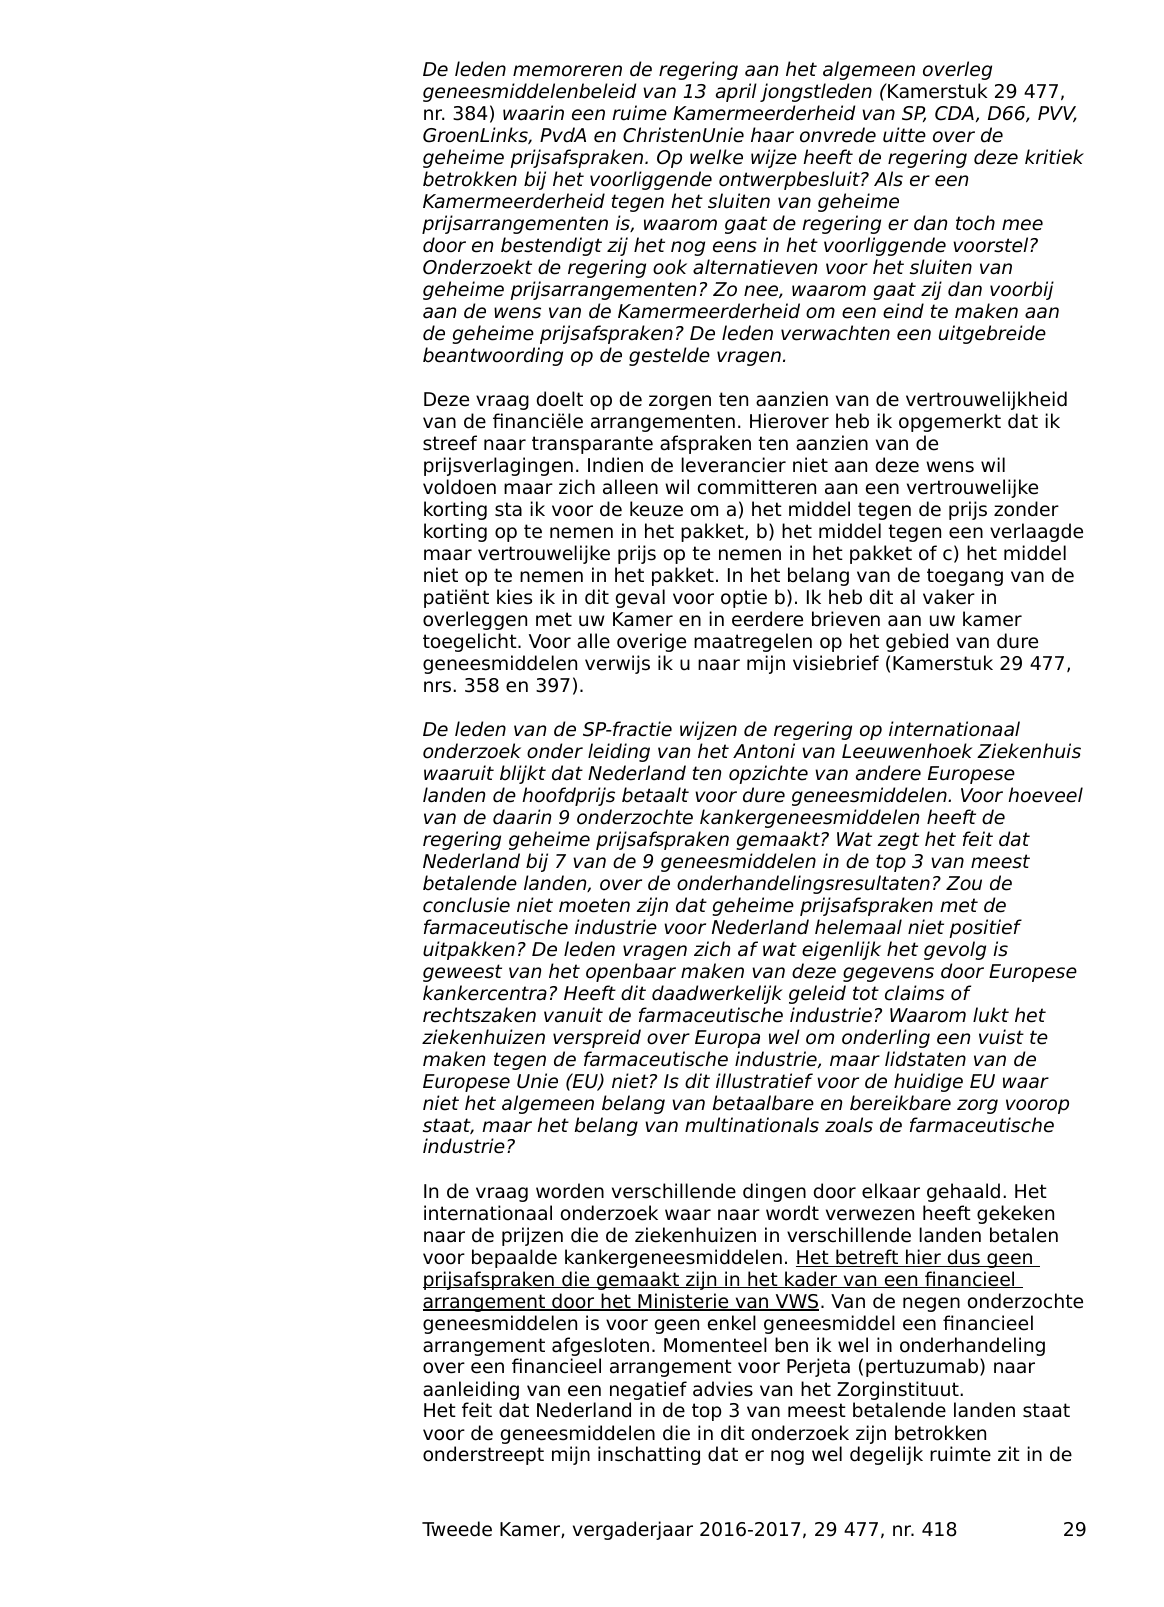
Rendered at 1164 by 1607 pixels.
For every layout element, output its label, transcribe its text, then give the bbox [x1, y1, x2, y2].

text Het feit dat Nederland in de top 3 van meest betalende landen staat voor de geneesmiddelen die in dit onderzoek zijn betrokken onderstreept mijn inschatting dat er nog wel degelijk ruimte zit in de [422, 1400, 1087, 1466]
text In de vraag worden verschillende dingen door elkaar gehaald. Het internationaal onderzoek waar naar wordt verwezen heeft gekeken naar de prijzen die de ziekenhuizen in verschillende landen betalen voor bepaalde kankergeneesmiddelen. Het betreft hier dus geen prijsafspraken die gemaakt zijn in het kader van een financieel arrangement door het Ministerie van VWS. Van de negen onderzochte geneesmiddelen is voor geen enkel geneesmiddel een financieel arrangement afgesloten. Momenteel ben ik wel in onderhandeling over een financieel arrangement voor Perjeta (pertuzumab) naar aanleiding van een negatief advies van het Zorginstituut. [422, 1181, 1087, 1400]
text De leden van de SP-fractie wijzen de regering op internationaal onderzoek onder leiding van het Antoni van Leeuwenhoek Ziekenhuis waaruit blijkt dat Nederland ten opzichte van andere Europese landen de hoofdprijs betaalt voor dure geneesmiddelen. Voor hoeveel van de daarin 9 onderzochte kankergeneesmiddelen heeft de regering geheime prijsafspraken gemaakt? Wat zegt het feit dat Nederland bij 7 van de 9 geneesmiddelen in de top 3 van meest betalende landen, over de onderhandelingsresultaten? Zou de conclusie niet moeten zijn dat geheime prijsafspraken met de farmaceutische industrie voor Nederland helemaal niet positief uitpakken? De leden vragen zich af wat eigenlijk het gevolg is geweest van het openbaar maken van deze gegevens door Europese kankercentra? Heeft dit daadwerkelijk geleid tot claims of rechtszaken vanuit de farmaceutische industrie? Waarom lukt het ziekenhuizen verspreid over Europa wel om onderling een vuist te maken tegen de farmaceutische industrie, maar lidstaten van de Europese Unie (EU) niet? Is dit illustratief voor de huidige EU waar niet het algemeen belang van betaalbare en bereikbare zorg voorop staat, maar het belang van multinationals zoals de farmaceutische industrie? [422, 719, 1087, 1158]
text Deze vraag doelt op de zorgen ten aanzien van de vertrouwelijkheid van de financiële arrangementen. Hierover heb ik opgemerkt dat ik streef naar transparante afspraken ten aanzien van de prijsverlagingen. Indien de leverancier niet aan deze wens wil voldoen maar zich alleen wil committeren aan een vertrouwelijke korting sta ik voor de keuze om a) het middel tegen de prijs zonder korting op te nemen in het pakket, b) het middel tegen een verlaagde maar vertrouwelijke prijs op te nemen in het pakket of c) het middel niet op te nemen in het pakket. In het belang van de toegang van de patiënt kies ik in dit geval voor optie b). Ik heb dit al vaker in overleggen met uw Kamer en in eerdere brieven aan uw kamer toegelicht. Voor alle overige maatregelen op het gebied van dure geneesmiddelen verwijs ik u naar mijn visiebrief (Kamerstuk 29 477, nrs. 358 en 397). [422, 389, 1087, 697]
text De leden memoreren de regering aan het algemeen overleg geneesmiddelenbeleid van 13 april jongstleden (Kamerstuk 29 477, nr. 384) waarin een ruime Kamermeerderheid van SP, CDA, D66, PVV, GroenLinks, PvdA en ChristenUnie haar onvrede uitte over de geheime prijsafspraken. Op welke wijze heeft de regering deze kritiek betrokken bij het voorliggende ontwerpbesluit? Als er een Kamermeerderheid tegen het sluiten van geheime prijsarrangementen is, waarom gaat de regering er dan toch mee door en bestendigt zij het nog eens in het voorliggende voorstel? Onderzoekt de regering ook alternatieven voor het sluiten van geheime prijsarrangementen? Zo nee, waarom gaat zij dan voorbij aan de wens van de Kamermeerderheid om een eind te maken aan de geheime prijsafspraken? De leden verwachten een uitgebreide beantwoording op de gestelde vragen. [422, 59, 1087, 367]
